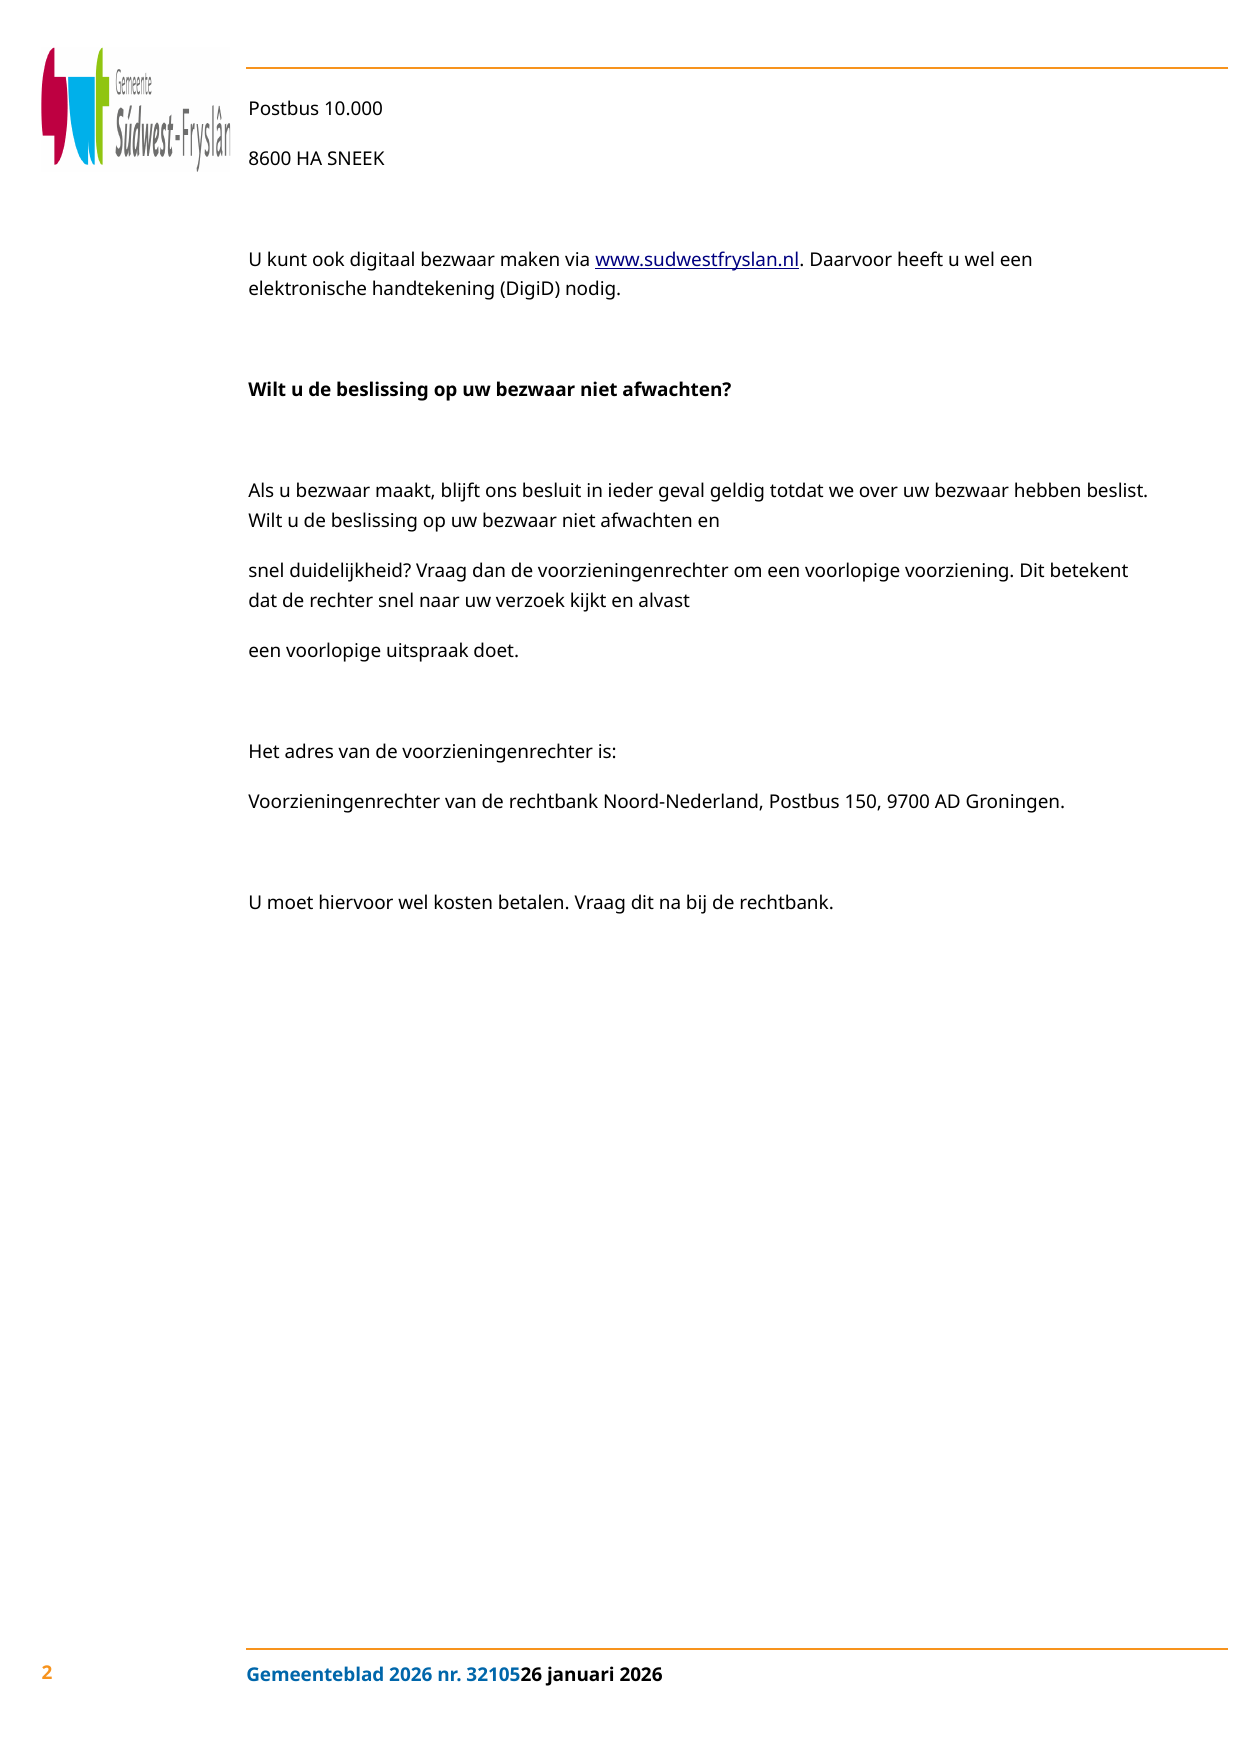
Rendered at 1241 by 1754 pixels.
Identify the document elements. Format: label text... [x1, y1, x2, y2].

text Het adres van de voorzieningenrechter is: [248, 738, 1152, 764]
text een voorlopige uitspraak doet. [248, 637, 1152, 663]
text Voorzieningenrechter van de rechtbank Noord-Nederland, Postbus 150, 9700 AD Groningen. [248, 788, 1152, 814]
text snel duidelijkheid? Vraag dan de voorzieningenrechter om een voorlopige voorziening. Dit betekent dat de rechter snel naar uw verzoek kijkt en alvast [248, 557, 1152, 613]
picture [41, 47, 231, 172]
text U moet hiervoor wel kosten betalen. Vraag dit na bij de rechtbank. [248, 889, 1152, 915]
text Als u bezwaar maakt, blijft ons besluit in ieder geval geldig totdat we over uw bezwaar hebben beslist. Wilt u de beslissing op uw bezwaar niet afwachten en [248, 477, 1152, 533]
text Postbus 10.000 [248, 95, 1152, 121]
text Wilt u de beslissing op uw bezwaar niet afwachten? [248, 376, 1152, 402]
text 8600 HA SNEEK [248, 145, 1152, 171]
text U kunt ook digitaal bezwaar maken via www.sudwestfryslan.nl. Daarvoor heeft u wel een elektronische handtekening (DigiD) nodig. [248, 246, 1152, 301]
